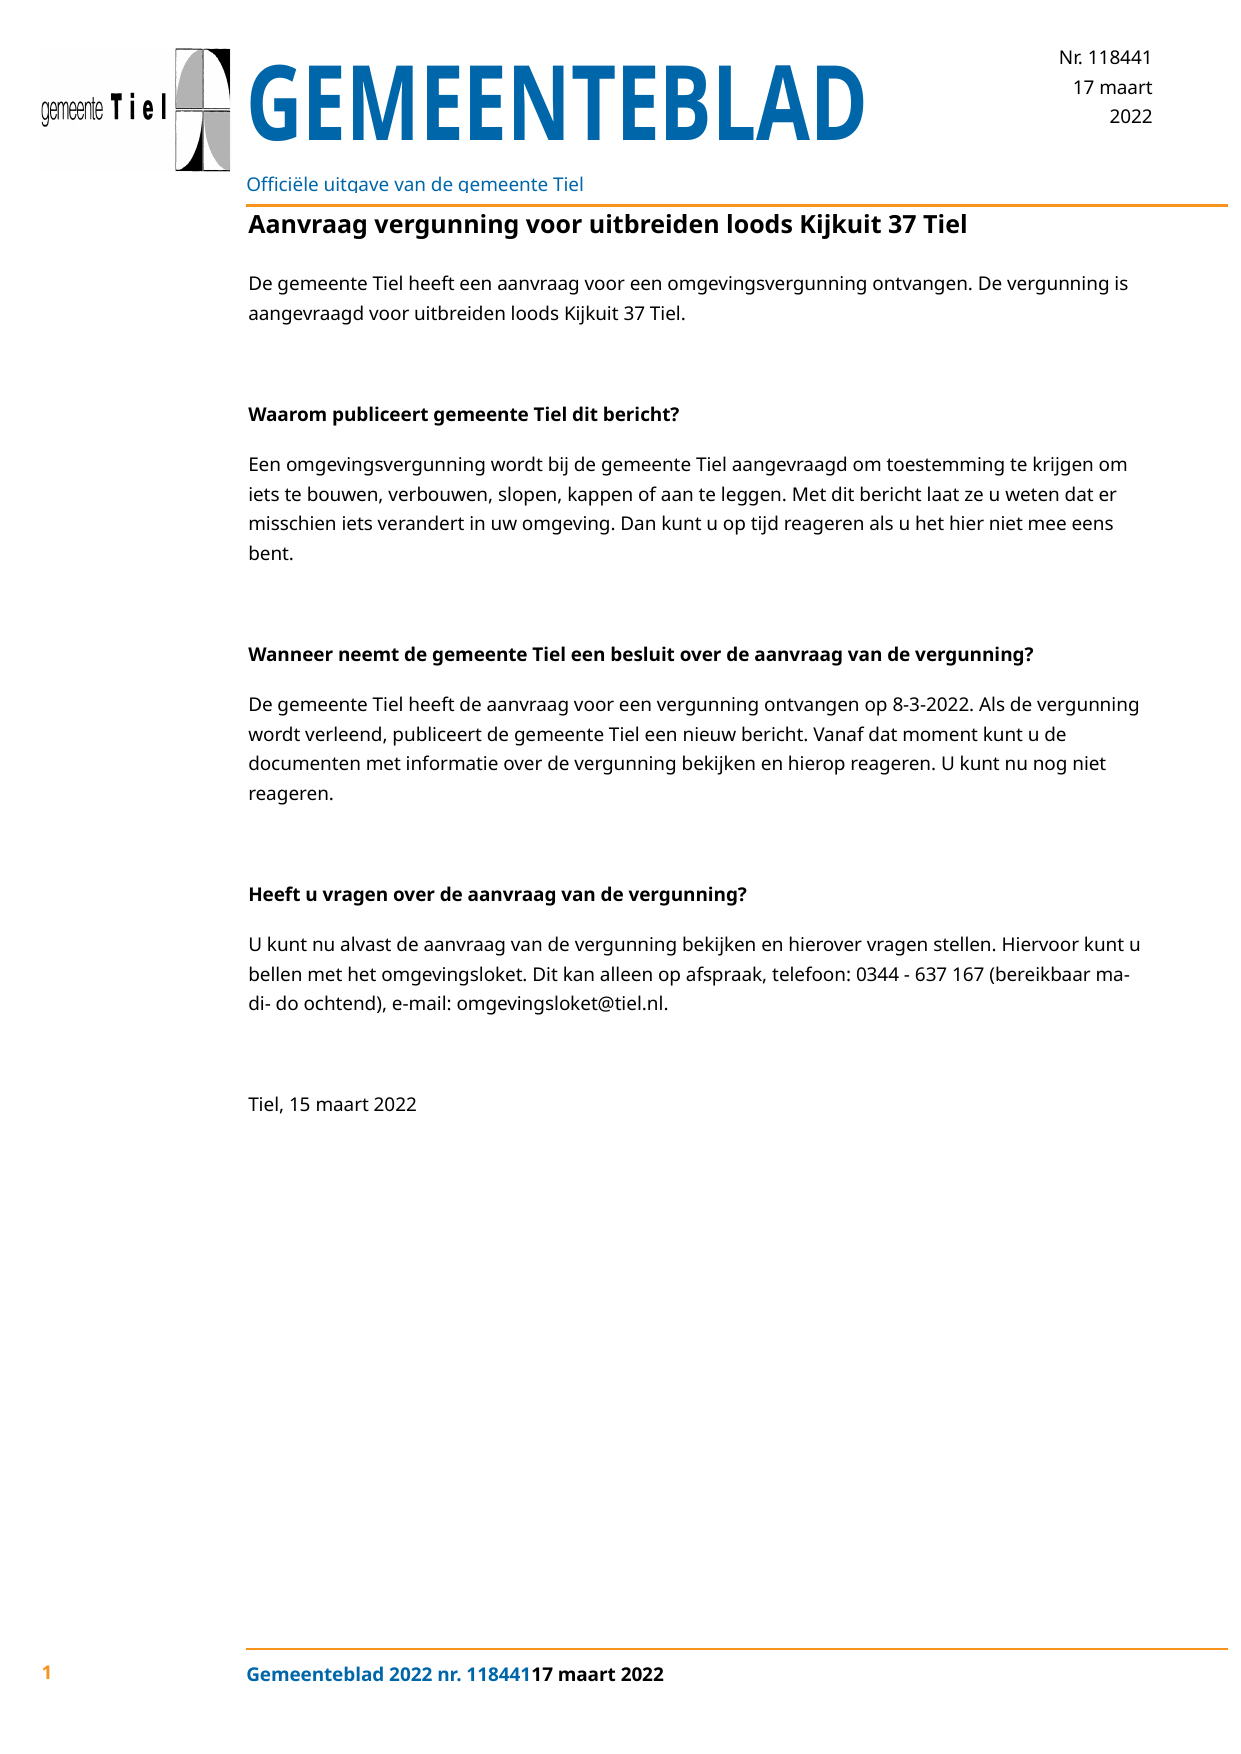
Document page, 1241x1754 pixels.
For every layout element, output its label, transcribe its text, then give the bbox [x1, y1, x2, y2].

text Aanvraag vergunning voor uitbreiden loods Kijkuit 37 Tiel [248, 207, 1152, 241]
text De gemeente Tiel heeft een aanvraag voor een omgevingsvergunning ontvangen. De vergunning is aangevraagd voor uitbreiden loods Kijkuit 37 Tiel. [248, 270, 1152, 326]
text Een omgevingsvergunning wordt bij de gemeente Tiel aangevraagd om toestemming te krijgen om iets te bouwen, verbouwen, slopen, kappen of aan te leggen. Met dit bericht laat ze u weten dat er misschien iets verandert in uw omgeving. Dan kunt u op tijd reageren als u het hier niet mee eens bent. [248, 451, 1152, 566]
text Heeft u vragen over de aanvraag van de vergunning? [248, 881, 1152, 906]
text U kunt nu alvast de aanvraag van de vergunning bekijken en hierover vragen stellen. Hiervoor kunt u bellen met het omgevingsloket. Dit kan alleen op afspraak, telefoon: 0344 - 637 167 (bereikbaar ma-di- do ochtend), e-mail: omgevingsloket@tiel.nl. [248, 931, 1152, 1016]
text Wanneer neemt de gemeente Tiel een besluit over de aanvraag van de vergunning? [248, 641, 1152, 666]
text Tiel, 15 maart 2022 [248, 1091, 1152, 1117]
text De gemeente Tiel heeft de aanvraag voor een vergunning ontvangen op 8-3-2022. Als de vergunning wordt verleend, publiceert de gemeente Tiel een nieuw bericht. Vanaf dat moment kunt u de documenten met informatie over de vergunning bekijken en hierop reageren. U kunt nu nog niet reageren. [248, 691, 1152, 806]
picture [41, 47, 231, 172]
text Waarom publiceert gemeente Tiel dit bericht? [248, 401, 1152, 426]
